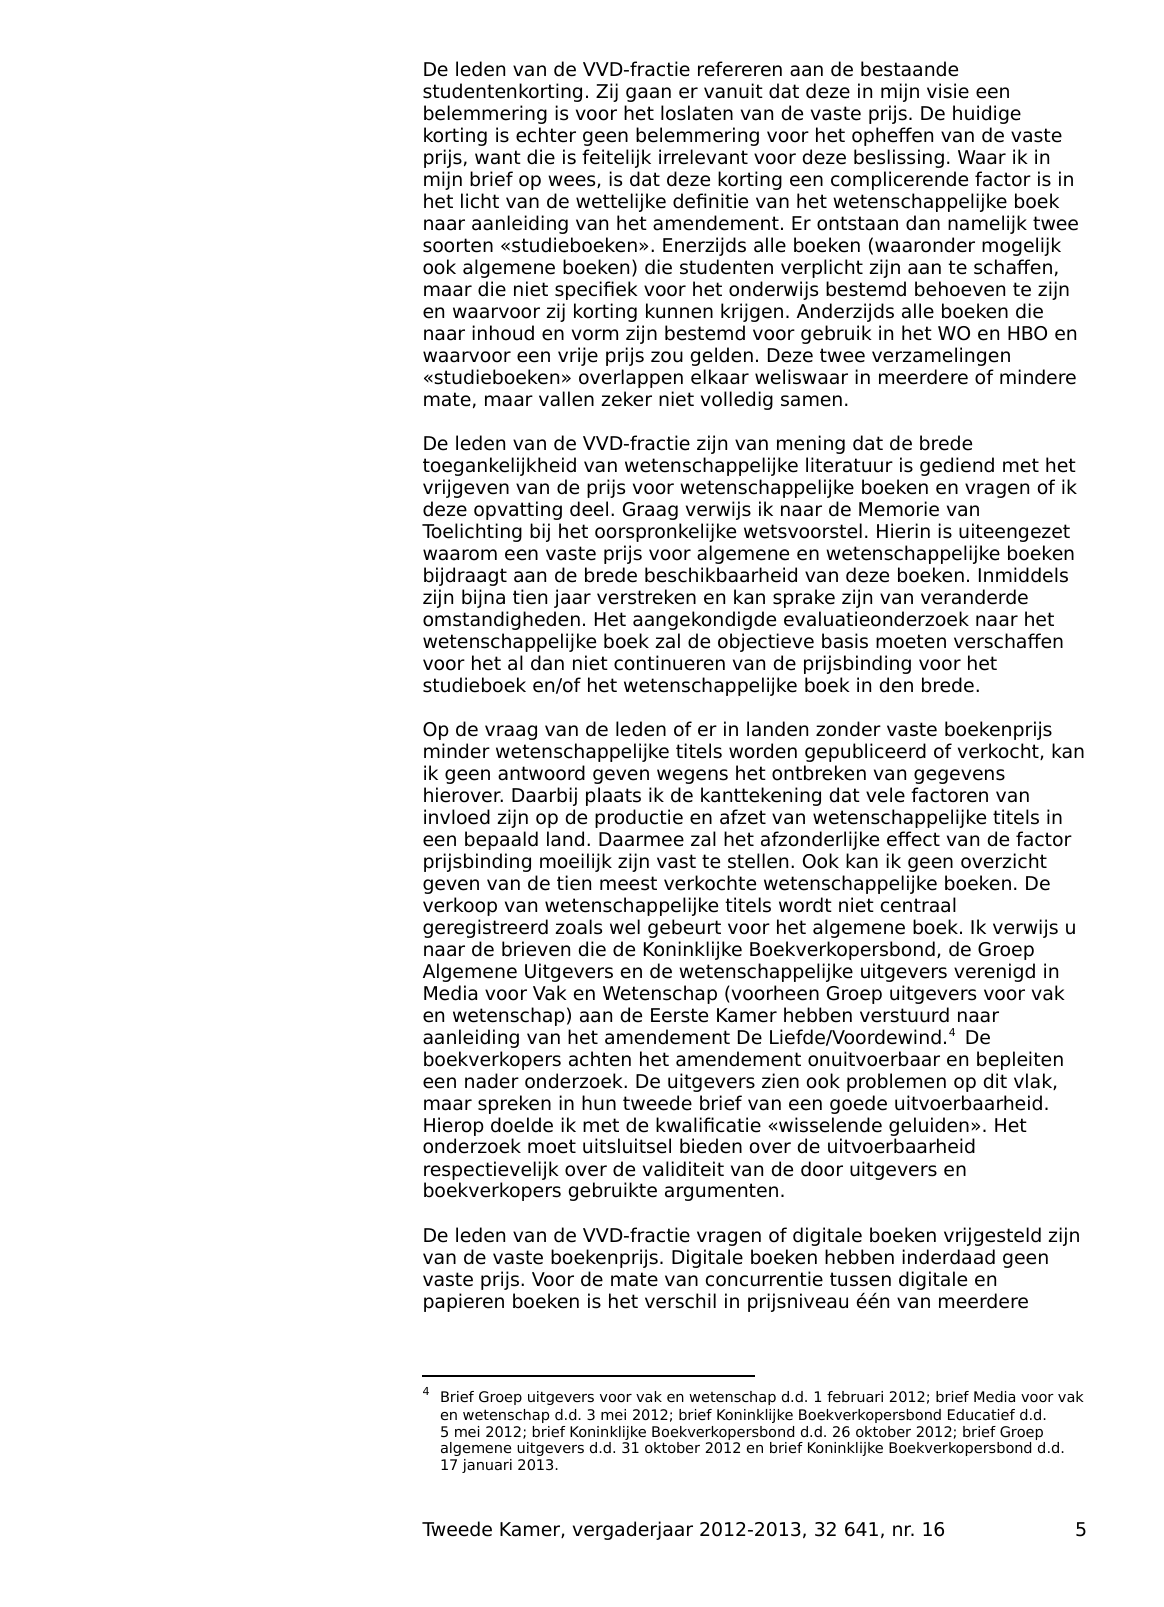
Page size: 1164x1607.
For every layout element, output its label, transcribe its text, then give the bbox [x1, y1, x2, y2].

text Op de vraag van de leden of er in landen zonder vaste boekenprijs minder wetenschappelijke titels worden gepubliceerd of verkocht, kan ik geen antwoord geven wegens het ontbreken van gegevens hierover. Daarbij plaats ik de kanttekening dat vele factoren van invloed zijn op de productie en afzet van wetenschappelijke titels in een bepaald land. Daarmee zal het afzonderlijke effect van de factor prijsbinding moeilijk zijn vast te stellen. Ook kan ik geen overzicht geven van de tien meest verkochte wetenschappelijke boeken. De verkoop van wetenschappelijke titels wordt niet centraal geregistreerd zoals wel gebeurt voor het algemene boek. Ik verwijs u naar de brieven die de Koninklijke Boekverkopersbond, de Groep Algemene Uitgevers en de wetenschappelijke uitgevers verenigd in Media voor Vak en Wetenschap (voorheen Groep uitgevers voor vak en wetenschap) aan de Eerste Kamer hebben verstuurd naar aanleiding van het amendement De Liefde/Voordewind. De boekverkopers achten het amendement onuitvoerbaar en bepleiten een nader onderzoek. De uitgevers zien ook problemen op dit vlak, maar spreken in hun tweede brief van een goede uitvoerbaarheid. Hierop doelde ik met de kwalificatie «wisselende geluiden». Het onderzoek moet uitsluitsel bieden over de uitvoerbaarheid respectievelijk over de validiteit van de door uitgevers en boekverkopers gebruikte argumenten. [422, 719, 1087, 1202]
text De leden van de VVD-fractie zijn van mening dat de brede toegankelijkheid van wetenschappelijke literatuur is gediend met het vrijgeven van de prijs voor wetenschappelijke boeken en vragen of ik deze opvatting deel. Graag verwijs ik naar de Memorie van Toelichting bij het oorspronkelijke wetsvoorstel. Hierin is uiteengezet waarom een vaste prijs voor algemene en wetenschappelijke boeken bijdraagt aan de brede beschikbaarheid van deze boeken. Inmiddels zijn bijna tien jaar verstreken en kan sprake zijn van veranderde omstandigheden. Het aangekondigde evaluatieonderzoek naar het wetenschappelijke boek zal de objectieve basis moeten verschaffen voor het al dan niet continueren van de prijsbinding voor het studieboek en/of het wetenschappelijke boek in den brede. [422, 433, 1087, 697]
text De leden van de VVD-fractie refereren aan de bestaande studentenkorting. Zij gaan er vanuit dat deze in mijn visie een belemmering is voor het loslaten van de vaste prijs. De huidige korting is echter geen belemmering voor het opheffen van de vaste prijs, want die is feitelijk irrelevant voor deze beslissing. Waar ik in mijn brief op wees, is dat deze korting een complicerende factor is in het licht van de wettelijke definitie van het wetenschappelijke boek naar aanleiding van het amendement. Er ontstaan dan namelijk twee soorten «studieboeken». Enerzijds alle boeken (waaronder mogelijk ook algemene boeken) die studenten verplicht zijn aan te schaffen, maar die niet specifiek voor het onderwijs bestemd behoeven te zijn en waarvoor zij korting kunnen krijgen. Anderzijds alle boeken die naar inhoud en vorm zijn bestemd voor gebruik in het WO en HBO en waarvoor een vrije prijs zou gelden. Deze twee verzamelingen «studieboeken» overlappen elkaar weliswaar in meerdere of mindere mate, maar vallen zeker niet volledig samen. [422, 59, 1087, 411]
text Brief Groep uitgevers voor vak en wetenschap d.d. 1 februari 2012; brief Media voor vak en wetenschap d.d. 3 mei 2012; brief Koninklijke Boekverkopersbond Educatief d.d. 5 mei 2012; brief Koninklijke Boekverkopersbond d.d. 26 oktober 2012; brief Groep algemene uitgevers d.d. 31 oktober 2012 en brief Koninklijke Boekverkopersbond d.d. 17 januari 2013. [422, 1385, 1087, 1474]
text De leden van de VVD-fractie vragen of digitale boeken vrijgesteld zijn van de vaste boekenprijs. Digitale boeken hebben inderdaad geen vaste prijs. Voor de mate van concurrentie tussen digitale en papieren boeken is het verschil in prijsniveau één van meerdere [422, 1224, 1087, 1312]
